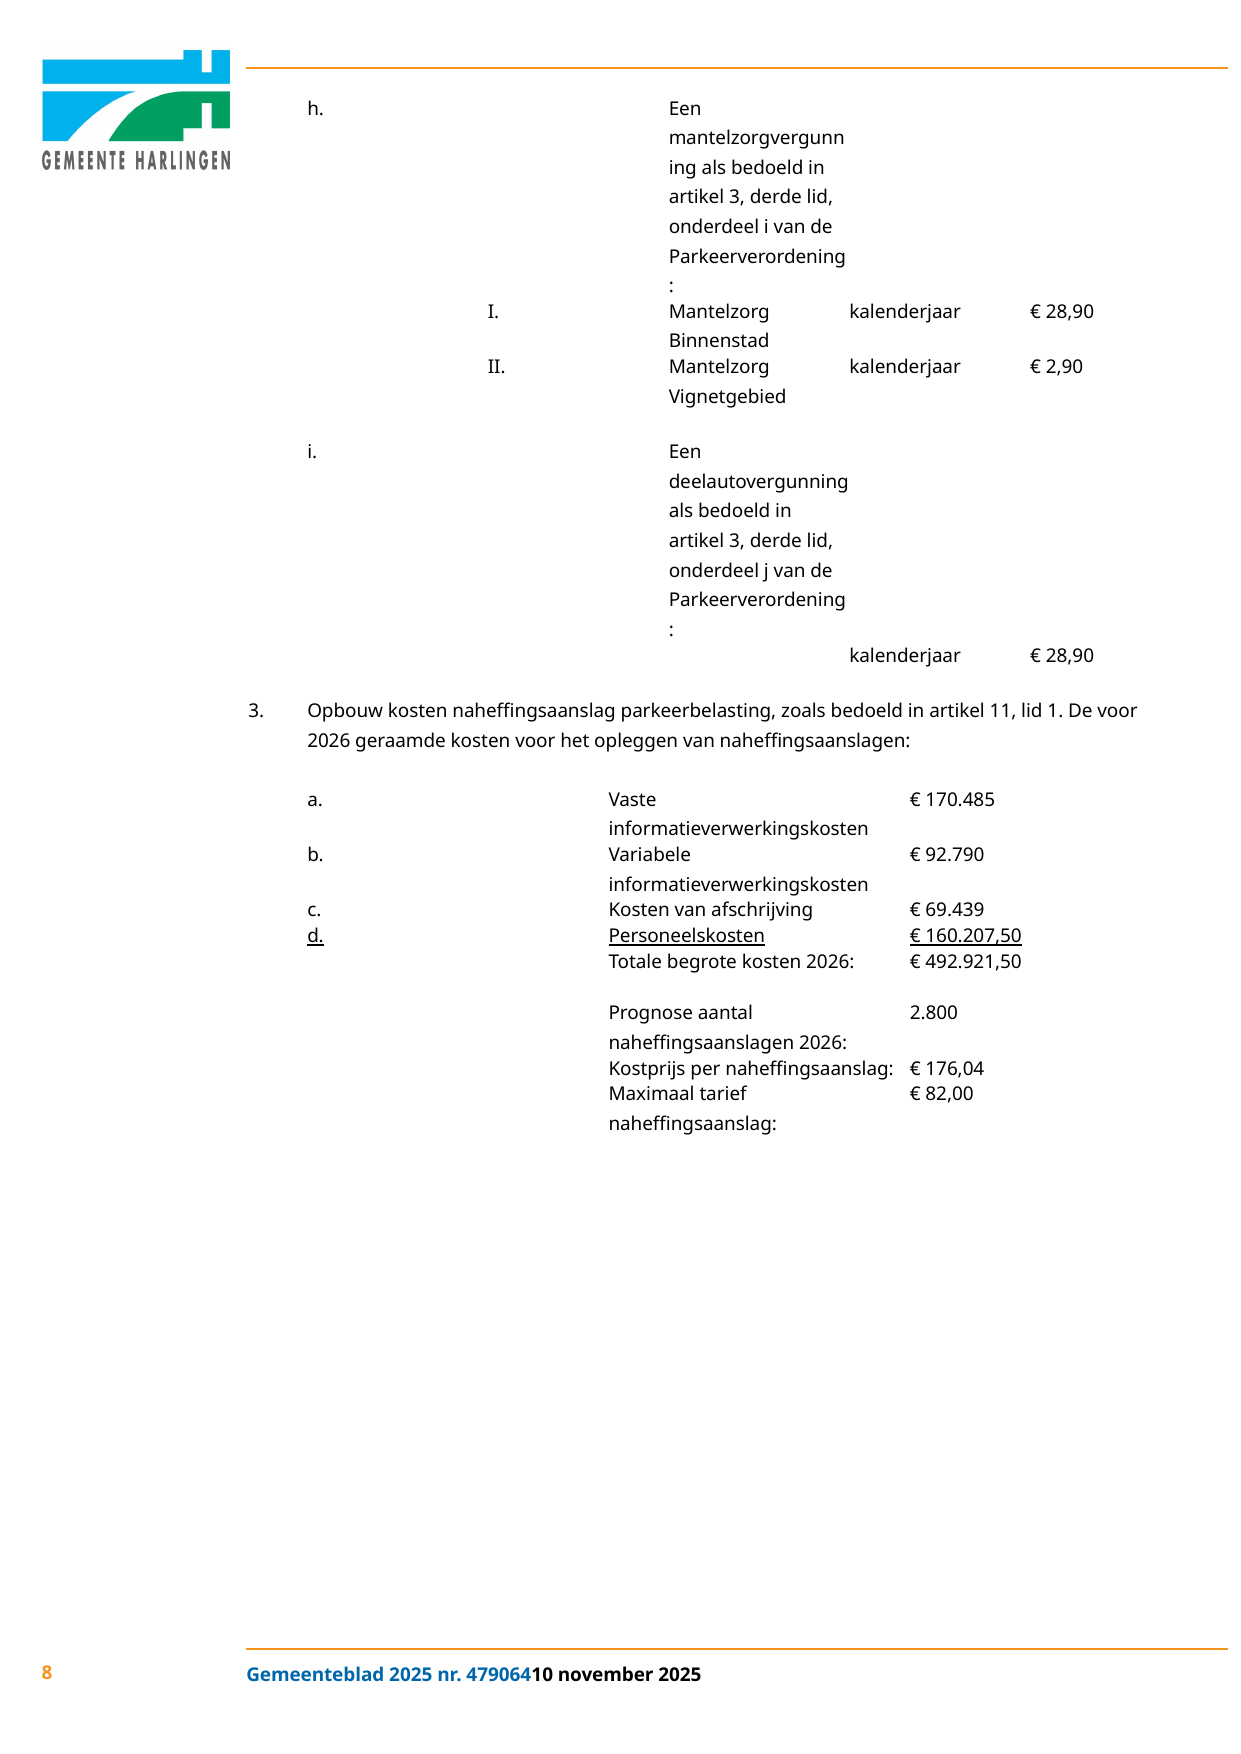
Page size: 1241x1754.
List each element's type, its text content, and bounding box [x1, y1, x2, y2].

table_cell € 28,90 [1030, 298, 1211, 353]
table_header [849, 439, 1030, 642]
table_cell Variabele informatieverwerkingskosten [608, 841, 909, 897]
table_cell [307, 1081, 608, 1136]
table_cell € 2,90 [1030, 354, 1211, 409]
table_cell [669, 642, 849, 667]
table_cell Mantelzorg Vignetgebied [669, 354, 849, 409]
table_cell € 69.439 [910, 897, 1211, 922]
table_cell c. [307, 897, 608, 922]
table_cell Personeelskosten [608, 923, 909, 948]
table_cell € 176,04 [910, 1055, 1211, 1081]
list Opbouw kosten naheffingsaanslag parkeerbelasting, zoals bedoeld in artikel 11, lid 1. De voor 2026 geraamde kosten voor het opleggen van naheffingsaanslagen: [248, 697, 1152, 752]
table_cell € 28,90 [1030, 642, 1211, 667]
table_cell kalenderjaar [849, 354, 1030, 409]
table_cell € 492.921,50 [910, 948, 1211, 974]
table_cell Kosten van afschrijving [608, 897, 909, 922]
table_cell kalenderjaar [849, 298, 1030, 353]
table_cell II. [488, 354, 668, 409]
table_cell I. [488, 298, 668, 353]
table_header [849, 95, 1030, 298]
table_header [1030, 439, 1211, 642]
table_cell Kostprijs per naheffingsaanslag: [608, 1055, 909, 1081]
table_cell [307, 1055, 608, 1081]
table_header h. [307, 95, 488, 298]
table_header € 170.485 [910, 786, 1211, 841]
table_header [488, 439, 668, 642]
table_header Vaste informatieverwerkingskosten [608, 786, 909, 841]
table_cell Mantelzorg Binnenstad [669, 298, 849, 353]
table_cell Prognose aantal naheffingsaanslagen 2026: [608, 1000, 909, 1055]
table_cell [910, 974, 1211, 999]
table_header i. [307, 439, 488, 642]
table_header Een deelautovergunning als bedoeld in artikel 3, derde lid, onderdeel j van de Parkeerverordening: [669, 439, 849, 642]
table_cell Totale begrote kosten 2026: [608, 948, 909, 974]
table_header [488, 95, 668, 298]
table_cell € 92.790 [910, 841, 1211, 897]
table_cell [608, 974, 909, 999]
table_cell [307, 1000, 608, 1055]
table_cell [307, 354, 488, 409]
table_cell kalenderjaar [849, 642, 1030, 667]
table_header a. [307, 786, 608, 841]
table_cell € 160.207,50 [910, 923, 1211, 948]
table_cell b. [307, 841, 608, 897]
table_cell [307, 642, 488, 667]
table_header [1030, 95, 1211, 298]
table_cell 2.800 [910, 1000, 1211, 1055]
table_cell [307, 948, 608, 974]
table_cell € 82,00 [910, 1081, 1211, 1136]
table_cell [488, 642, 668, 667]
table_cell [307, 974, 608, 999]
table_header Een mantelzorgvergunning als bedoeld in artikel 3, derde lid, onderdeel i van de Parkeerverordening: [669, 95, 849, 298]
picture [41, 47, 231, 172]
table_cell d. [307, 923, 608, 948]
table_cell Maximaal tarief naheffingsaanslag: [608, 1081, 909, 1136]
table_cell [307, 298, 488, 353]
